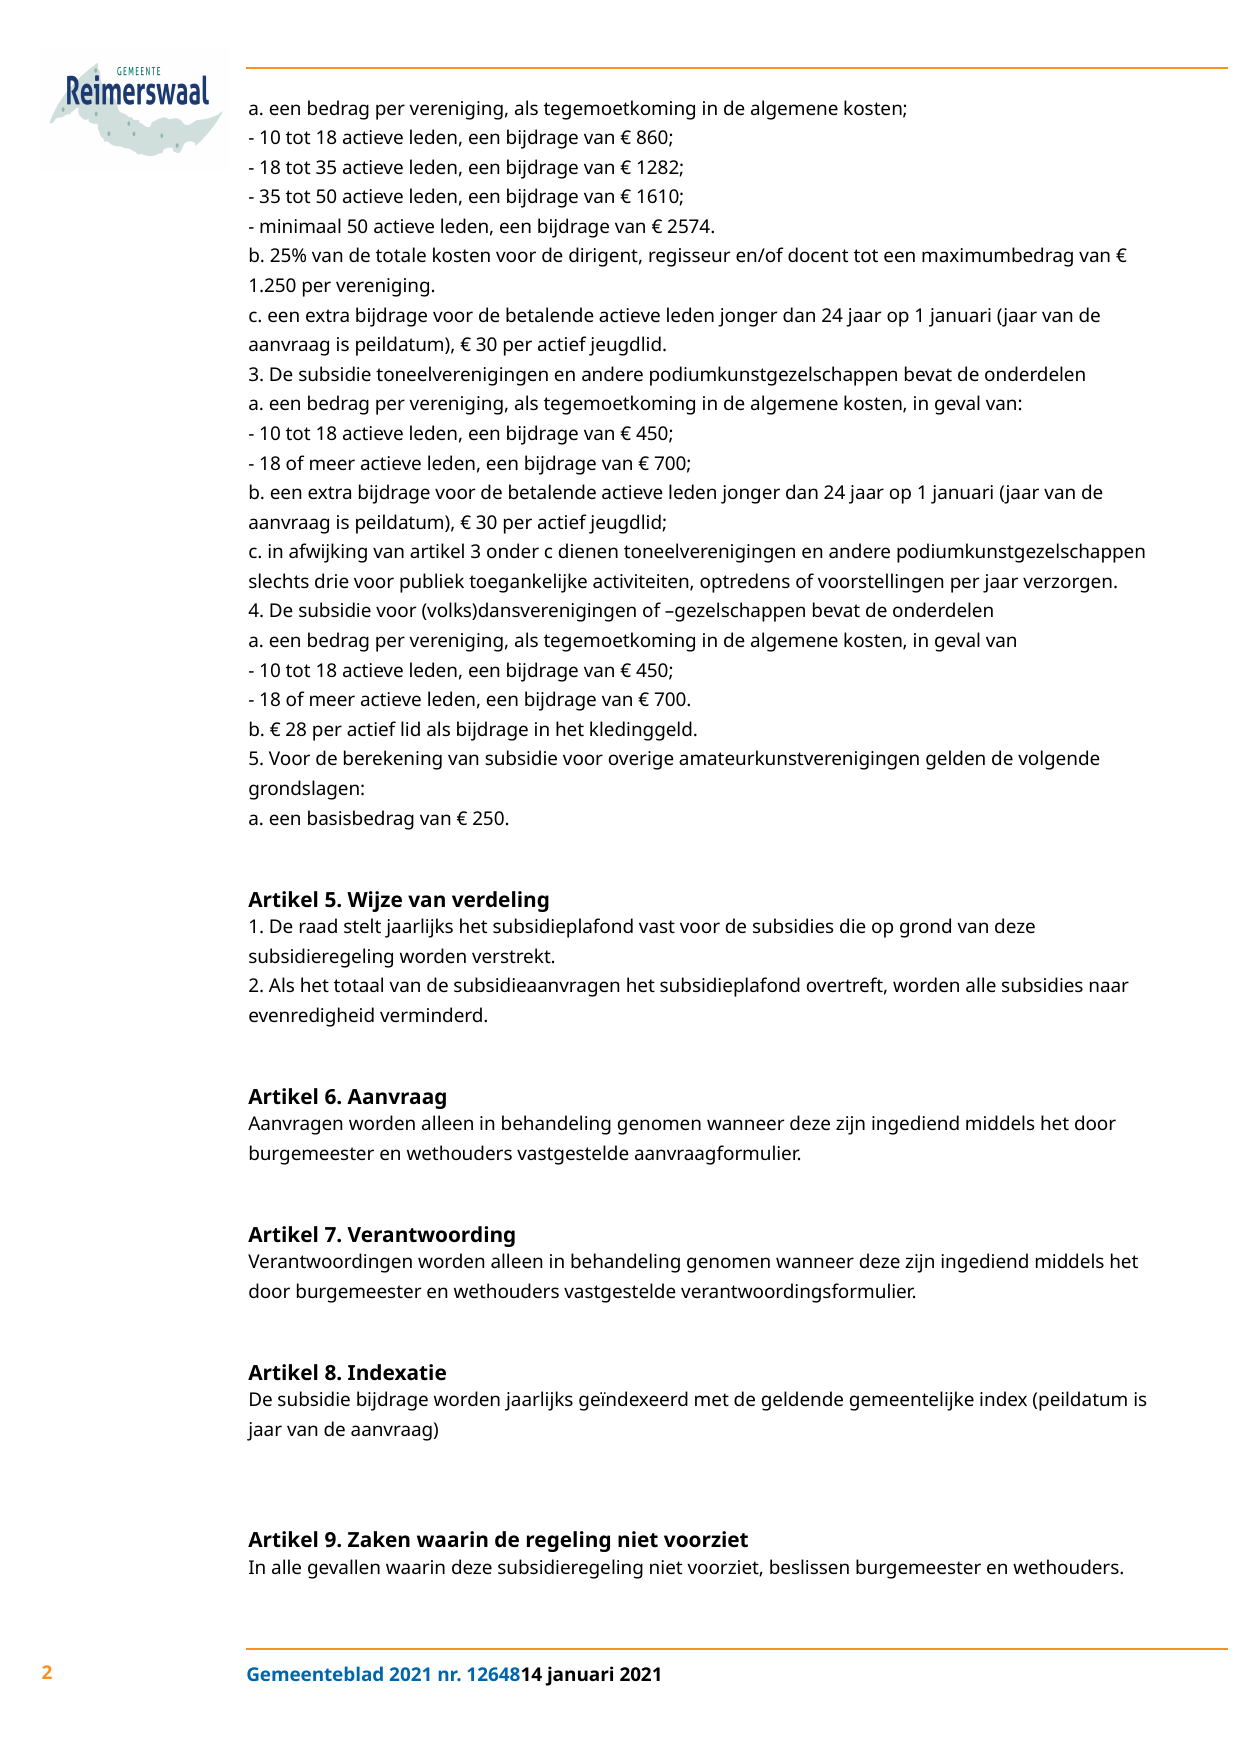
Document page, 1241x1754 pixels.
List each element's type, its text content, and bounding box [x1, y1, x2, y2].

text 4. De subsidie voor (volks)dansverenigingen of –gezelschappen bevat de onderdelen [248, 598, 1152, 623]
text c. een extra bijdrage voor de betalende actieve leden jonger dan 24 jaar op 1 januari (jaar van de aanvraag is peildatum), € 30 per actief jeugdlid. [248, 302, 1152, 357]
picture [41, 47, 231, 172]
text 1. De raad stelt jaarlijks het subsidieplafond vast voor de subsidies die op grond van deze subsidieregeling worden verstrekt. [248, 913, 1152, 968]
text c. in afwijking van artikel 3 onder c dienen toneelverenigingen en andere podiumkunstgezelschappen slechts drie voor publiek toegankelijke activiteiten, optredens of voorstellingen per jaar verzorgen. [248, 538, 1152, 594]
text Verantwoordingen worden alleen in behandeling genomen wanneer deze zijn ingediend middels het door burgemeester en wethouders vastgestelde verantwoordingsformulier. [248, 1248, 1152, 1304]
text a. een bedrag per vereniging, als tegemoetkoming in de algemene kosten; [248, 95, 1152, 121]
text Aanvragen worden alleen in behandeling genomen wanneer deze zijn ingediend middels het door burgemeester en wethouders vastgestelde aanvraagformulier. [248, 1110, 1152, 1166]
text In alle gevallen waarin deze subsidieregeling niet voorziet, beslissen burgemeester en wethouders. [248, 1554, 1152, 1580]
text - minimaal 50 actieve leden, een bijdrage van € 2574. [248, 213, 1152, 239]
text a. een bedrag per vereniging, als tegemoetkoming in de algemene kosten, in geval van [248, 627, 1152, 653]
text 2. Als het totaal van de subsidieaanvragen het subsidieplafond overtreft, worden alle subsidies naar evenredigheid verminderd. [248, 972, 1152, 1028]
text De subsidie bijdrage worden jaarlijks geïndexeerd met de geldende gemeentelijke index (peildatum is jaar van de aanvraag) [248, 1386, 1152, 1442]
text Artikel 7. Verantwoording [248, 1220, 1152, 1248]
text - 10 tot 18 actieve leden, een bijdrage van € 450; [248, 420, 1152, 446]
text a. een bedrag per vereniging, als tegemoetkoming in de algemene kosten, in geval van: [248, 391, 1152, 416]
text 5. Voor de berekening van subsidie voor overige amateurkunstverenigingen gelden de volgende grondslagen: [248, 746, 1152, 801]
text 3. De subsidie toneelverenigingen en andere podiumkunstgezelschappen bevat de onderdelen [248, 361, 1152, 387]
text b. € 28 per actief lid als bijdrage in het kledinggeld. [248, 716, 1152, 742]
text Artikel 8. Indexatie [248, 1358, 1152, 1386]
text Artikel 5. Wijze van verdeling [248, 885, 1152, 913]
text - 18 of meer actieve leden, een bijdrage van € 700; [248, 450, 1152, 476]
text - 10 tot 18 actieve leden, een bijdrage van € 450; [248, 657, 1152, 683]
text Artikel 6. Aanvraag [248, 1082, 1152, 1110]
text b. 25% van de totale kosten voor de dirigent, regisseur en/of docent tot een maximumbedrag van € 1.250 per vereniging. [248, 243, 1152, 298]
text - 35 tot 50 actieve leden, een bijdrage van € 1610; [248, 183, 1152, 209]
text Artikel 9. Zaken waarin de regeling niet voorziet [248, 1526, 1152, 1554]
text - 18 tot 35 actieve leden, een bijdrage van € 1282; [248, 154, 1152, 180]
text b. een extra bijdrage voor de betalende actieve leden jonger dan 24 jaar op 1 januari (jaar van de aanvraag is peildatum), € 30 per actief jeugdlid; [248, 479, 1152, 535]
text a. een basisbedrag van € 250. [248, 805, 1152, 831]
text - 18 of meer actieve leden, een bijdrage van € 700. [248, 686, 1152, 712]
text - 10 tot 18 actieve leden, een bijdrage van € 860; [248, 124, 1152, 150]
